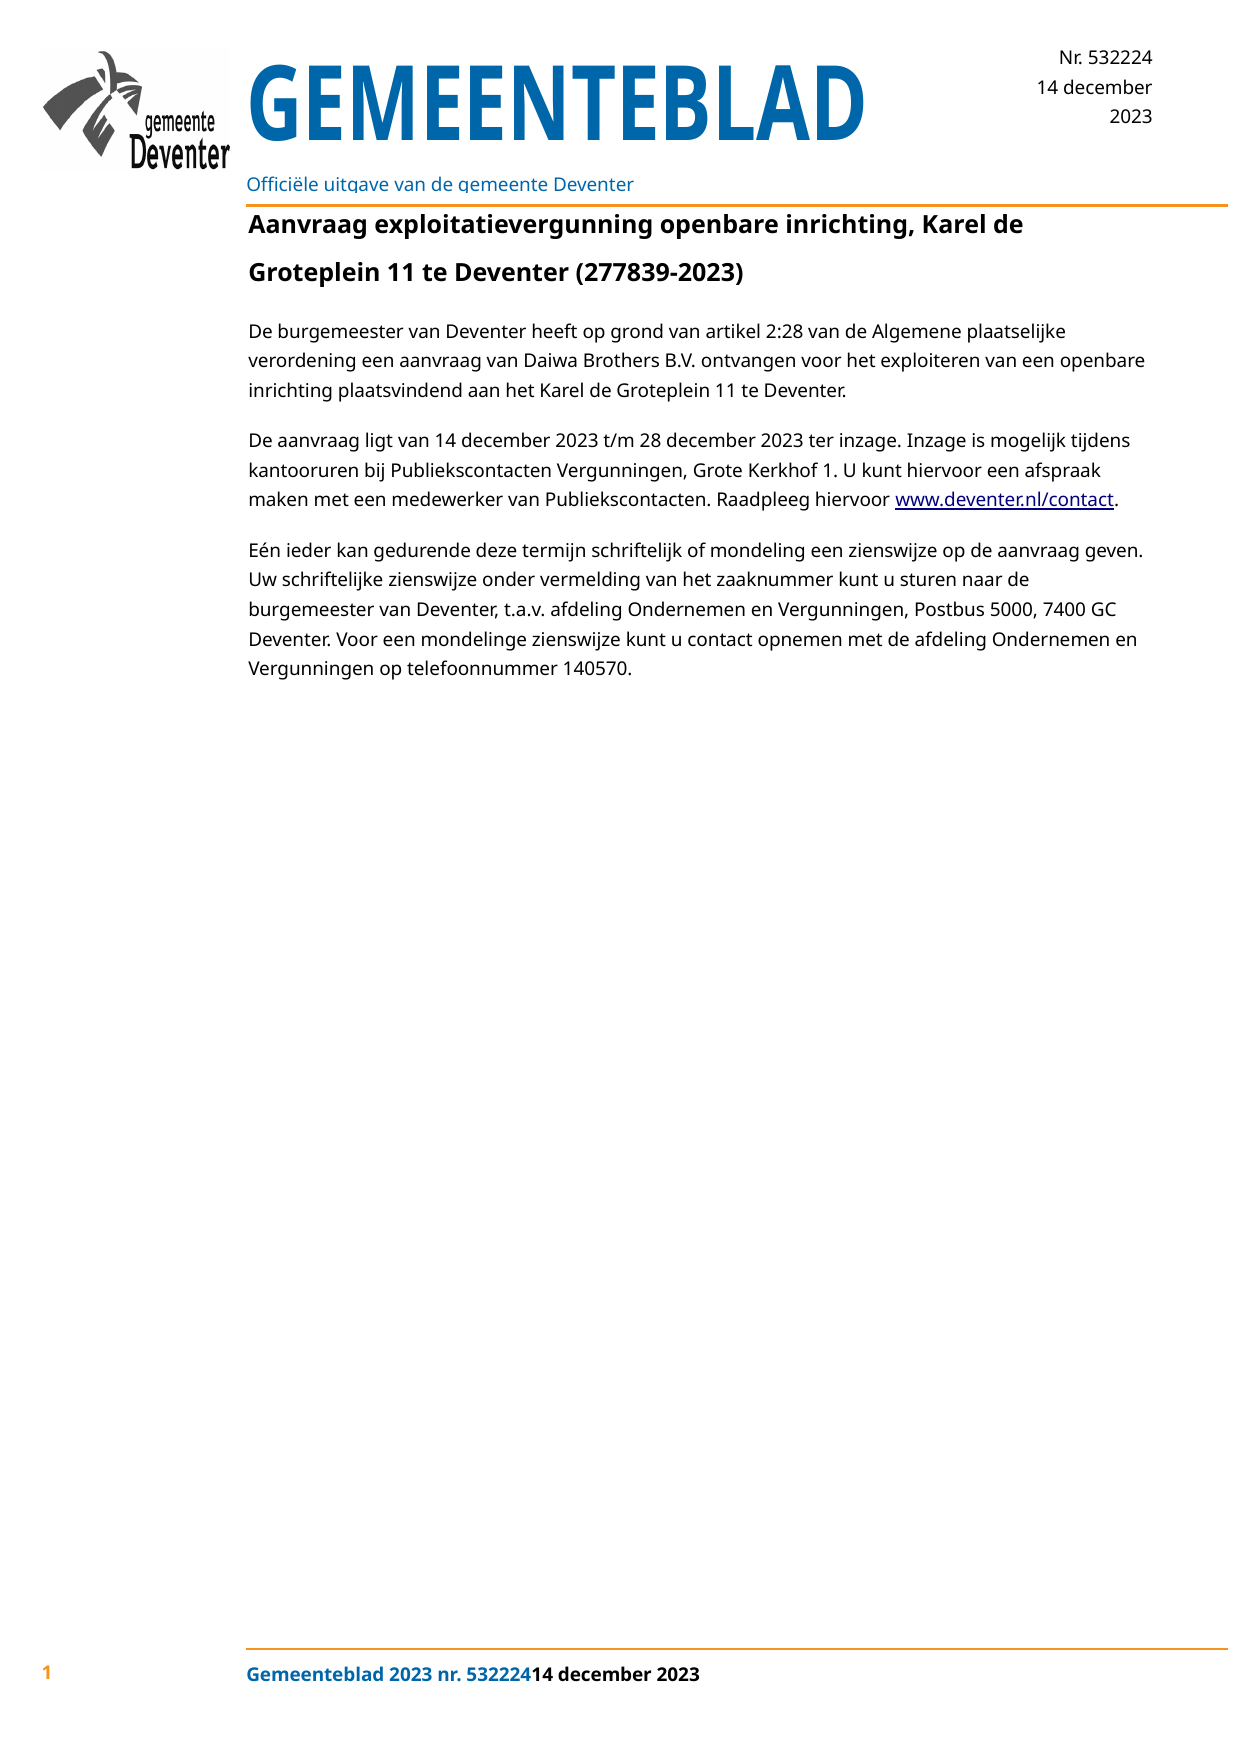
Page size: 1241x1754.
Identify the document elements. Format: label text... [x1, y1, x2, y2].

picture [41, 47, 231, 172]
text Eén ieder kan gedurende deze termijn schriftelijk of mondeling een zienswijze op de aanvraag geven. Uw schriftelijke zienswijze onder vermelding van het zaaknummer kunt u sturen naar de burgemeester van Deventer, t.a.v. afdeling Ondernemen en Vergunningen, Postbus 5000, 7400 GC Deventer. Voor een mondelinge zienswijze kunt u contact opnemen met de afdeling Ondernemen en Vergunningen op telefoonnummer 140570. [248, 537, 1152, 681]
text De burgemeester van Deventer heeft op grond van artikel 2:28 van de Algemene plaatselijke verordening een aanvraag van Daiwa Brothers B.V. ontvangen voor het exploiteren van een openbare inrichting plaatsvindend aan het Karel de Groteplein 11 te Deventer. [248, 318, 1152, 403]
text Aanvraag exploitatievergunning openbare inrichting, Karel de Groteplein 11 te Deventer (277839-2023) [248, 207, 1152, 288]
text De aanvraag ligt van 14 december 2023 t/m 28 december 2023 ter inzage. Inzage is mogelijk tijdens kantooruren bij Publiekscontacten Vergunningen, Grote Kerkhof 1. U kunt hiervoor een afspraak maken met een medewerker van Publiekscontacten. Raadpleeg hiervoor www.deventer.nl/contact. [248, 427, 1152, 512]
